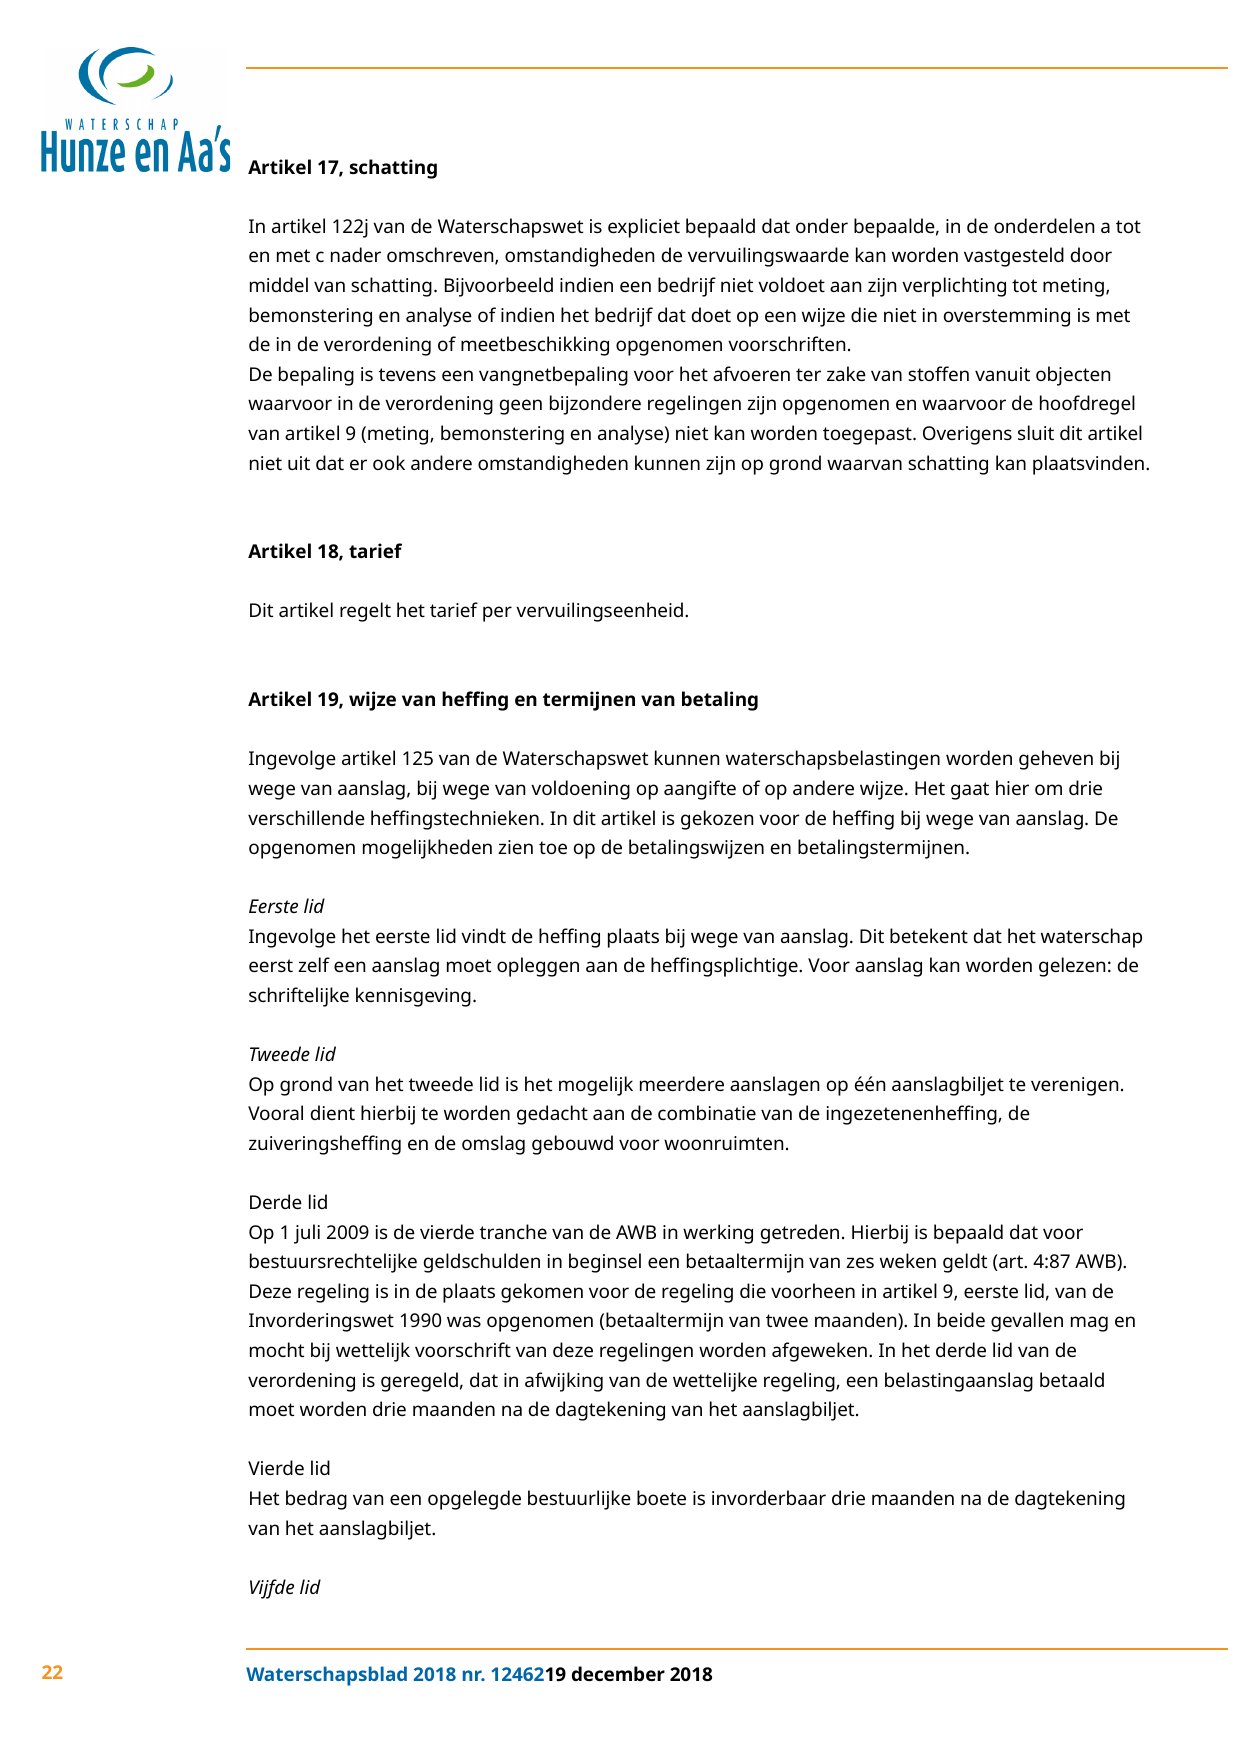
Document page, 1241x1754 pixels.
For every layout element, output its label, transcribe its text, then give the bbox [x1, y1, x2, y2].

text Op grond van het tweede lid is het mogelijk meerdere aanslagen op één aanslagbiljet te verenigen. Vooral dient hierbij te worden gedacht aan de combinatie van de ingezetenenheffing, de zuiveringsheffing en de omslag gebouwd voor woonruimten. [248, 1071, 1152, 1156]
text Artikel 17, schatting [248, 154, 1152, 180]
text Ingevolge het eerste lid vindt de heffing plaats bij wege van aanslag. Dit betekent dat het waterschap eerst zelf een aanslag moet opleggen aan de heffingsplichtige. Voor aanslag kan worden gelezen: de schriftelijke kennisgeving. [248, 923, 1152, 1008]
picture [226, 145, 231, 156]
picture [41, 47, 231, 172]
text Vierde lid [248, 1456, 1152, 1481]
text Het bedrag van een opgelegde bestuurlijke boete is invorderbaar drie maanden na de dagtekening van het aanslagbiljet. [248, 1485, 1152, 1541]
picture [47, 154, 51, 172]
text Artikel 18, tarief [248, 538, 1152, 564]
text Op 1 juli 2009 is de vierde tranche van de AWB in werking getreden. Hierbij is bepaald dat voor bestuursrechtelijke geldschulden in beginsel een betaaltermijn van zes weken geldt (art. 4:87 AWB). Deze regeling is in de plaats gekomen voor de regeling die voorheen in artikel 9, eerste lid, van de Invorderingswet 1990 was opgenomen (betaaltermijn van twee maanden). In beide gevallen mag en mocht bij wettelijk voorschrift van deze regelingen worden afgeweken. In het derde lid van de verordening is geregeld, dat in afwijking van de wettelijke regeling, een belastingaanslag betaald moet worden drie maanden na de dagtekening van het aanslagbiljet. [248, 1219, 1152, 1422]
text Ingevolge artikel 125 van de Waterschapswet kunnen waterschapsbelastingen worden geheven bij wege van aanslag, bij wege van voldoening op aangifte of op andere wijze. Het gaat hier om drie verschillende heffingstechnieken. In dit artikel is gekozen voor de heffing bij wege van aanslag. De opgenomen mogelijkheden zien toe op de betalingswijzen en betalingstermijnen. [248, 746, 1152, 860]
text Eerste lid [248, 893, 1152, 919]
text Dit artikel regelt het tarief per vervuilingseenheid. [248, 598, 1152, 623]
text Artikel 19, wijze van heffing en termijnen van betaling [248, 686, 1152, 712]
text Derde lid [248, 1189, 1152, 1215]
text In artikel 122j van de Waterschapswet is expliciet bepaald dat onder bepaalde, in de onderdelen a tot en met c nader omschreven, omstandigheden de vervuilingswaarde kan worden vastgesteld door middel van schatting. Bijvoorbeeld indien een bedrijf niet voldoet aan zijn verplichting tot meting, bemonstering en analyse of indien het bedrijf dat doet op een wijze die niet in overstemming is met de in de verordening of meetbeschikking opgenomen voorschriften. [248, 213, 1152, 357]
text De bepaling is tevens een vangnetbepaling voor het afvoeren ter zake van stoffen vanuit objecten waarvoor in de verordening geen bijzondere regelingen zijn opgenomen en waarvoor de hoofdregel van artikel 9 (meting, bemonstering en analyse) niet kan worden toegepast. Overigens sluit dit artikel niet uit dat er ook andere omstandigheden kunnen zijn op grond waarvan schatting kan plaatsvinden. [248, 361, 1152, 476]
text Vijfde lid [248, 1574, 1152, 1600]
text Tweede lid [248, 1041, 1152, 1067]
picture [183, 163, 191, 172]
